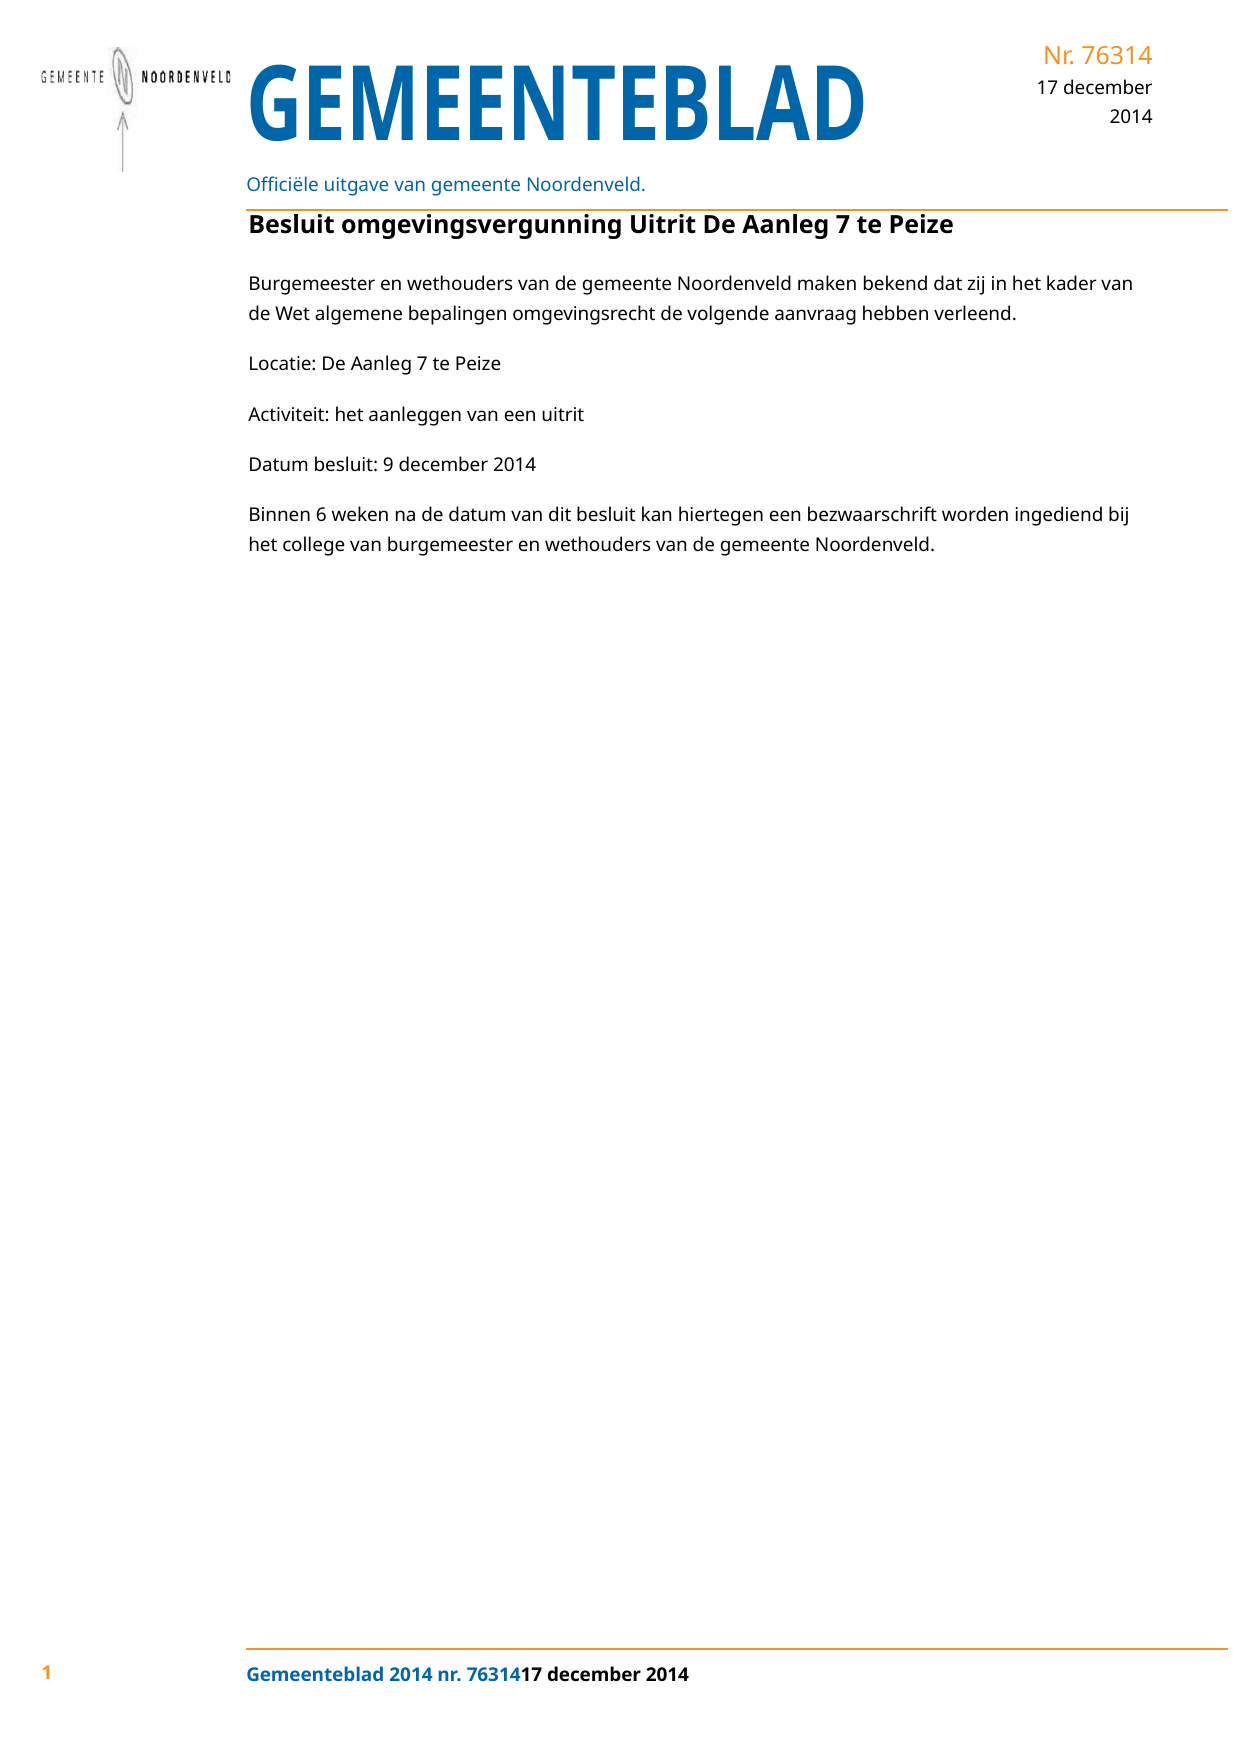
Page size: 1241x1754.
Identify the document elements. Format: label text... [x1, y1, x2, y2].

text Binnen 6 weken na de datum van dit besluit kan hiertegen een bezwaarschrift worden ingediend bij het college van burgemeester en wethouders van de gemeente Noordenveld. [248, 502, 1152, 557]
text Datum besluit: 9 december 2014 [248, 451, 1152, 477]
picture [41, 47, 231, 172]
text Burgemeester en wethouders van de gemeente Noordenveld maken bekend dat zij in het kader van de Wet algemene bepalingen omgevingsrecht de volgende aanvraag hebben verleend. [248, 270, 1152, 326]
text Besluit omgevingsvergunning Uitrit De Aanleg 7 te Peize [248, 211, 1152, 241]
text Locatie: De Aanleg 7 te Peize [248, 350, 1152, 376]
text Activiteit: het aanleggen van een uitrit [248, 401, 1152, 426]
